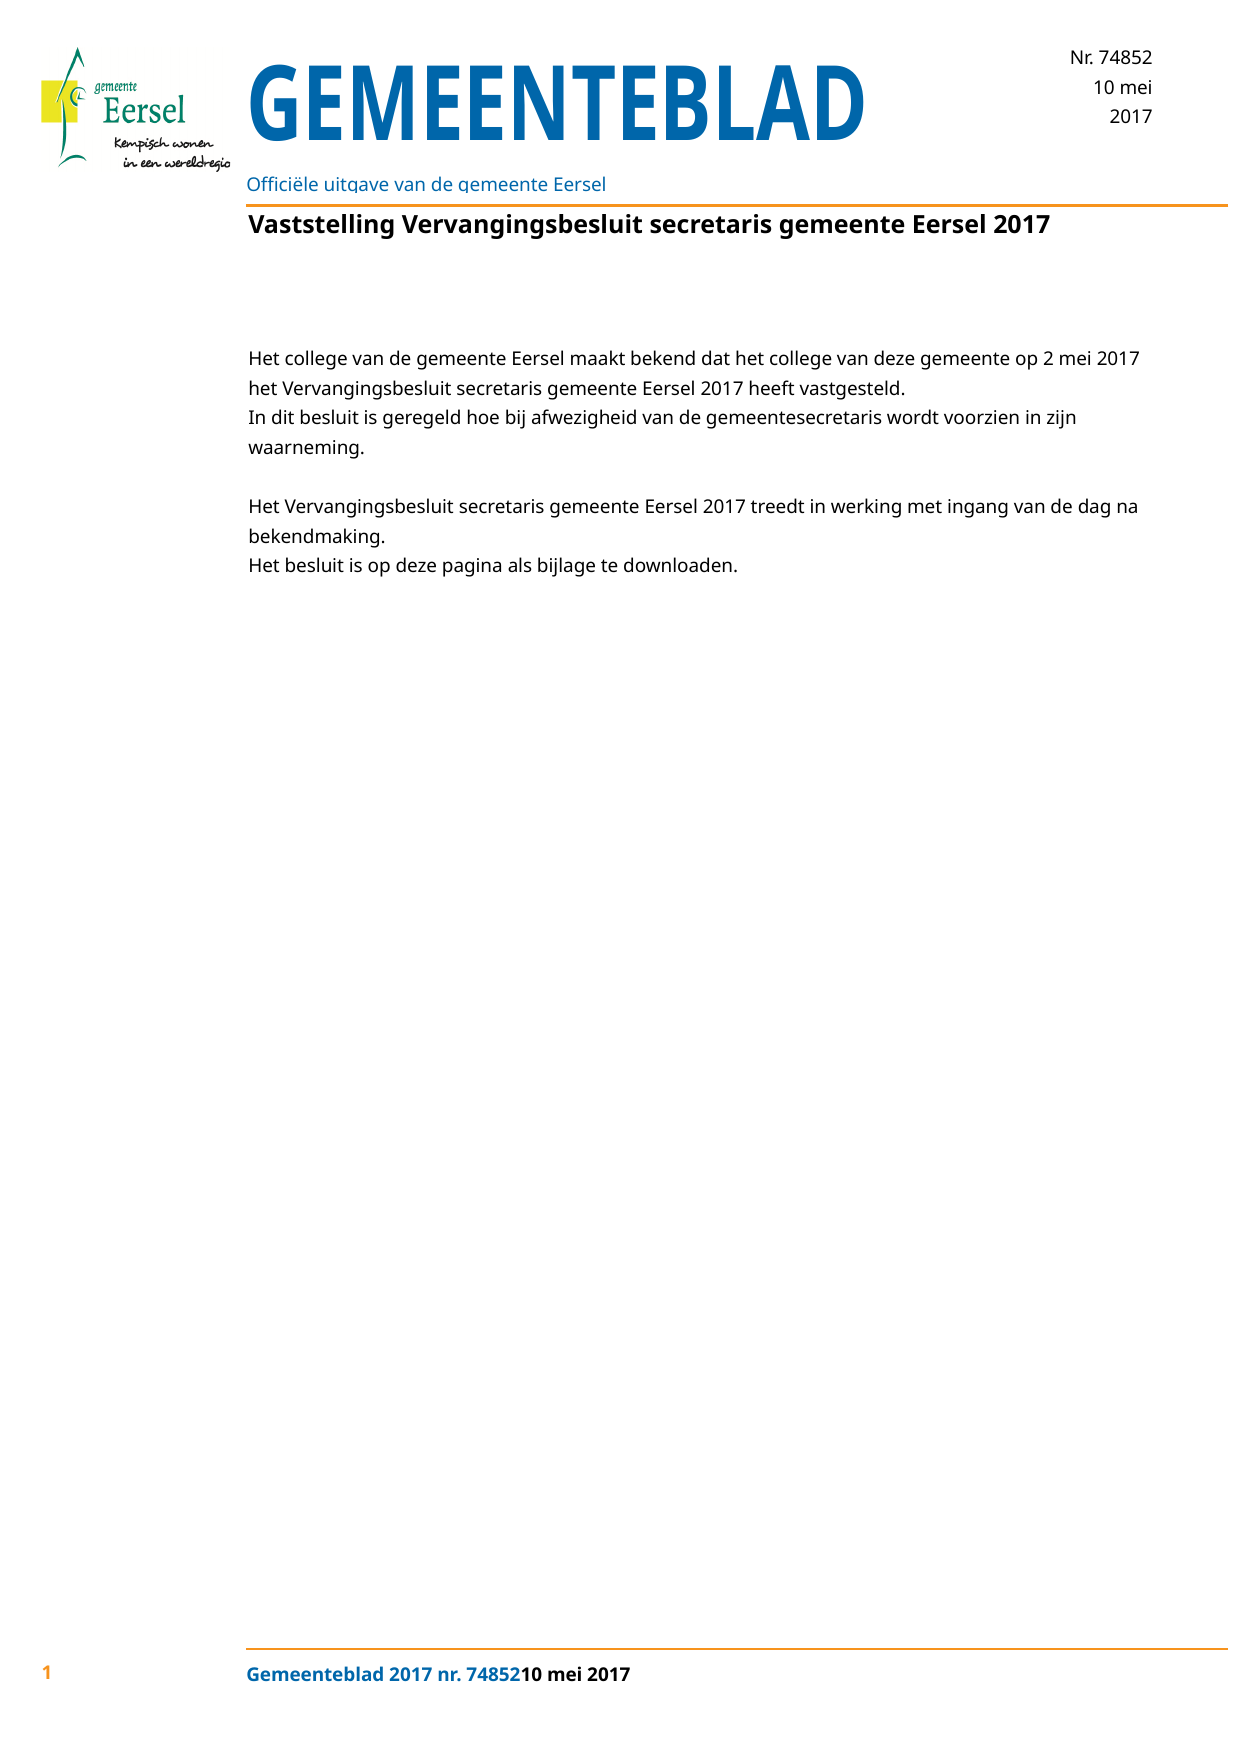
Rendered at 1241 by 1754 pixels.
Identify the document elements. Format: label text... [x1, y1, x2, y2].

text In dit besluit is geregeld hoe bij afwezigheid van de gemeentesecretaris wordt voorzien in zijn waarneming. [248, 404, 1152, 460]
text Het college van de gemeente Eersel maakt bekend dat het college van deze gemeente op 2 mei 2017 het Vervangingsbesluit secretaris gemeente Eersel 2017 heeft vastgesteld. [248, 345, 1152, 401]
text Vaststelling Vervangingsbesluit secretaris gemeente Eersel 2017 [248, 207, 1152, 241]
picture [41, 47, 231, 172]
text Het besluit is op deze pagina als bijlage te downloaden. [248, 552, 1152, 578]
text Het Vervangingsbesluit secretaris gemeente Eersel 2017 treedt in werking met ingang van de dag na bekendmaking. [248, 493, 1152, 548]
